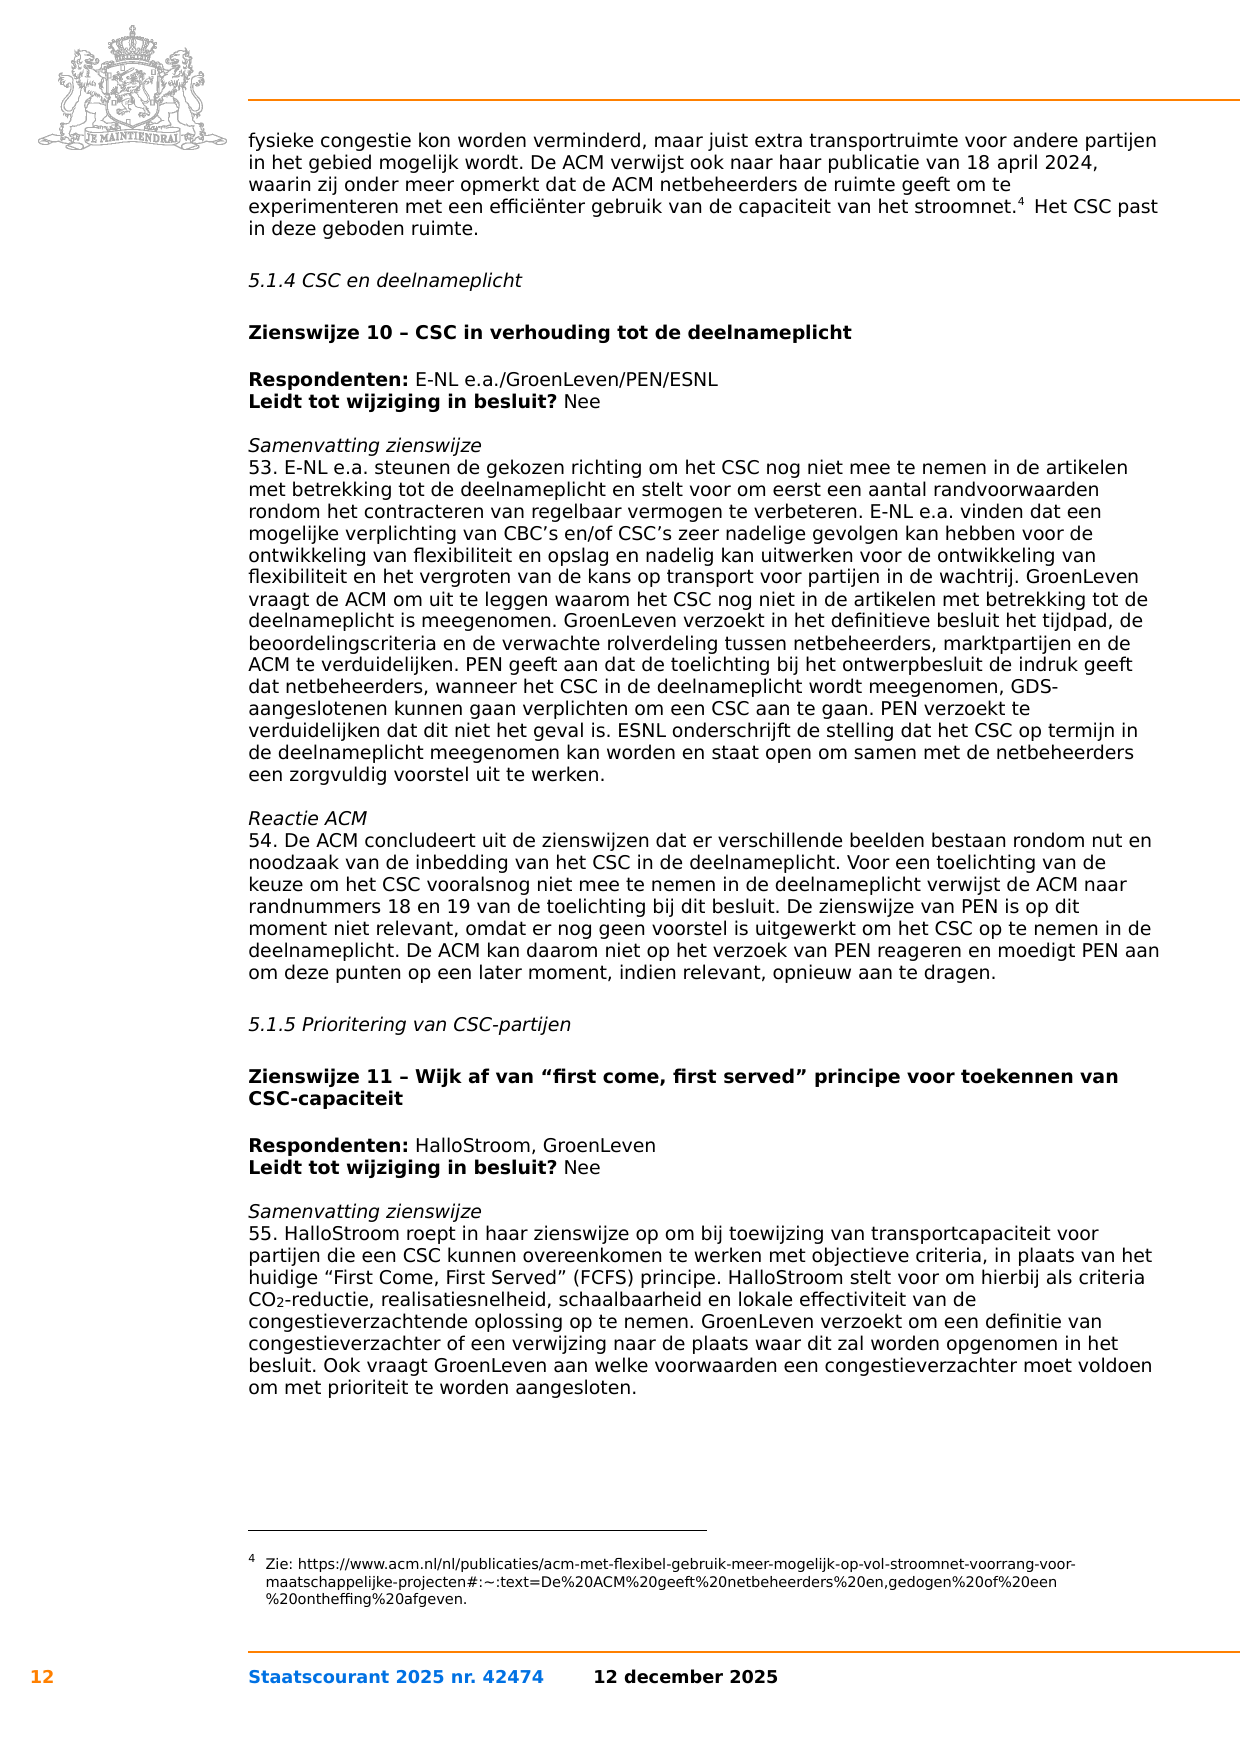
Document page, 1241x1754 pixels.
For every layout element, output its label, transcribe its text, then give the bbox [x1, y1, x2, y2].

text 54. De ACM concludeert uit de zienswijzen dat er verschillende beelden bestaan rondom nut en noodzaak van de inbedding van het CSC in de deelnameplicht. Voor een toelichting van de keuze om het CSC vooralsnog niet mee te nemen in de deelnameplicht verwijst de ACM naar randnummers 18 en 19 van de toelichting bij dit besluit. De zienswijze van PEN is op dit moment niet relevant, omdat er nog geen voorstel is uitgewerkt om het CSC op te nemen in de deelnameplicht. De ACM kan daarom niet op het verzoek van PEN reageren en moedigt PEN aan om deze punten op een later moment, indien relevant, opnieuw aan te dragen. [248, 830, 1163, 984]
text 53. E-NL e.a. steunen de gekozen richting om het CSC nog niet mee te nemen in de artikelen met betrekking tot de deelnameplicht en stelt voor om eerst een aantal randvoorwaarden rondom het contracteren van regelbaar vermogen te verbeteren. E-NL e.a. vinden dat een mogelijke verplichting van CBC’s en/of CSC’s zeer nadelige gevolgen kan hebben voor de ontwikkeling van flexibiliteit en opslag en nadelig kan uitwerken voor de ontwikkeling van flexibiliteit en het vergroten van de kans op transport voor partijen in de wachtrij. GroenLeven vraagt de ACM om uit te leggen waarom het CSC nog niet in de artikelen met betrekking tot de deelnameplicht is meegenomen. GroenLeven verzoekt in het definitieve besluit het tijdpad, de beoordelingscriteria en de verwachte rolverdeling tussen netbeheerders, marktpartijen en de ACM te verduidelijken. PEN geeft aan dat de toelichting bij het ontwerpbesluit de indruk geeft dat netbeheerders, wanneer het CSC in de deelnameplicht wordt meegenomen, GDS-aangeslotenen kunnen gaan verplichten om een CSC aan te gaan. PEN verzoekt te verduidelijken dat dit niet het geval is. ESNL onderschrijft de stelling dat het CSC op termijn in de deelnameplicht meegenomen kan worden en staat open om samen met de netbeheerders een zorgvuldig voorstel uit te werken. [248, 457, 1163, 786]
text Zie: https://www.acm.nl/nl/publicaties/acm-met-flexibel-gebruik-meer-mogelijk-op-vol-stroomnet-voorrang-voor-maatschappelijke-projecten#:~:text=De%20ACM%20geeft%20netbeheerders%20en,gedogen%20of%20een%20ontheffing%20afgeven. [248, 1552, 1163, 1608]
text Leidt tot wijziging in besluit? Nee [248, 1157, 1163, 1179]
subtitle Samenvatting zienswijze [248, 1201, 1163, 1223]
subtitle Reactie ACM [248, 808, 1163, 830]
text Leidt tot wijziging in besluit? Nee [248, 391, 1163, 413]
text Respondenten: E-NL e.a./GroenLeven/PEN/ESNL [248, 369, 1163, 391]
text fysieke congestie kon worden verminderd, maar juist extra transportruimte voor andere partijen in het gebied mogelijk wordt. De ACM verwijst ook naar haar publicatie van 18 april 2024, waarin zij onder meer opmerkt dat de ACM netbeheerders de ruimte geeft om te experimenteren met een efficiënter gebruik van de capaciteit van het stroomnet. Het CSC past in deze geboden ruimte. [248, 130, 1163, 240]
picture [38, 25, 227, 150]
subtitle 5.1.5 Prioritering van CSC-partijen [248, 1014, 1163, 1036]
subtitle Samenvatting zienswijze [248, 434, 1163, 457]
subtitle 5.1.4 CSC en deelnameplicht [248, 270, 1163, 292]
subtitle Zienswijze 11 – Wijk af van “first come, first served” principe voor toekennen van CSC-capaciteit [248, 1066, 1163, 1110]
text 55. HalloStroom roept in haar zienswijze op om bij toewijzing van transportcapaciteit voor partijen die een CSC kunnen overeenkomen te werken met objectieve criteria, in plaats van het huidige “First Come, First Served” (FCFS) principe. HalloStroom stelt voor om hierbij als criteria CO2-reductie, realisatiesnelheid, schaalbaarheid en lokale effectiviteit van de congestieverzachtende oplossing op te nemen. GroenLeven verzoekt om een definitie van congestieverzachter of een verwijzing naar de plaats waar dit zal worden opgenomen in het besluit. Ook vraagt GroenLeven aan welke voorwaarden een congestieverzachter moet voldoen om met prioriteit te worden aangesloten. [248, 1223, 1163, 1398]
subtitle Zienswijze 10 – CSC in verhouding tot de deelnameplicht [248, 322, 1163, 344]
text Respondenten: HalloStroom, GroenLeven [248, 1135, 1163, 1157]
